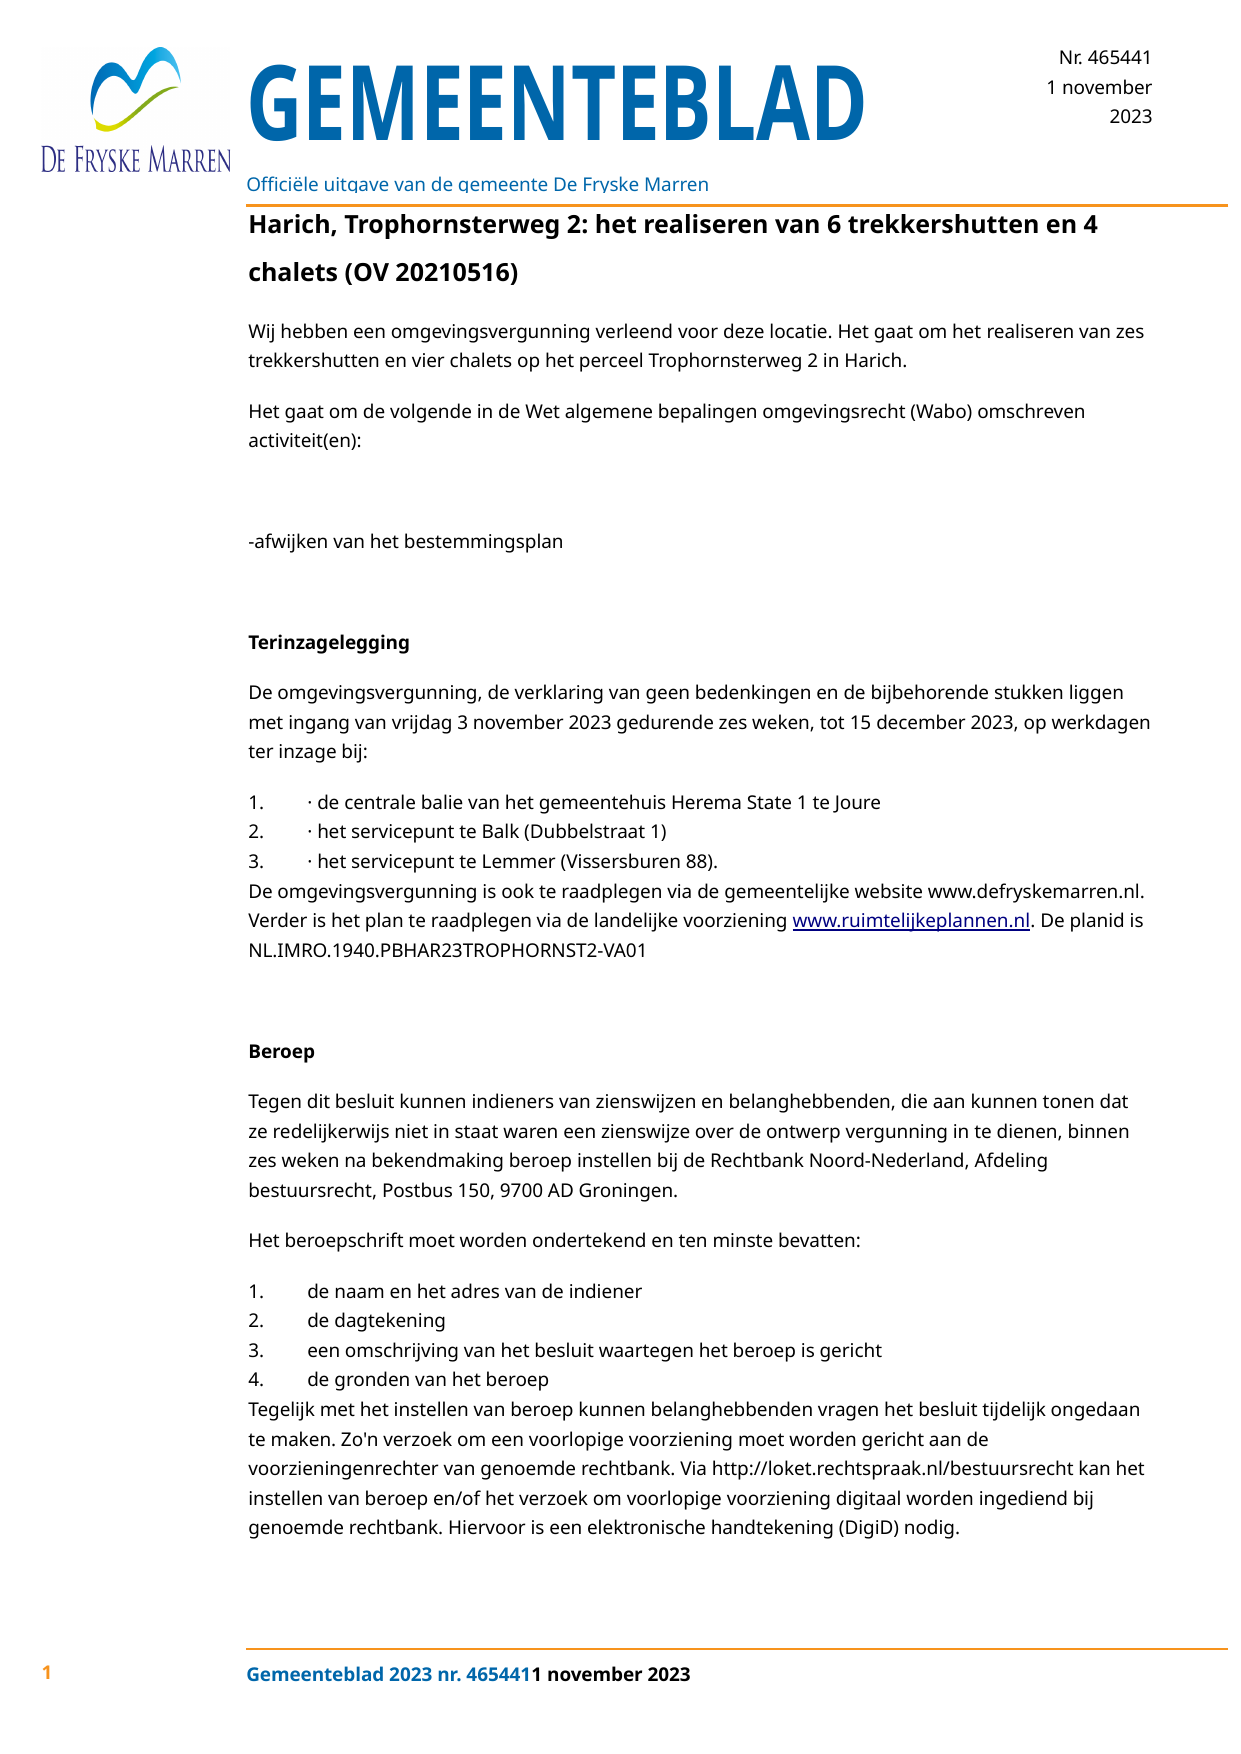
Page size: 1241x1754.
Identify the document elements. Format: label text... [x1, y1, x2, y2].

text Beroep [248, 1038, 1152, 1064]
list · de centrale balie van het gemeentehuis Herema State 1 te Joure [248, 789, 1152, 815]
text De omgevingsvergunning is ook te raadplegen via de gemeentelijke website www.defryskemarren.nl. Verder is het plan te raadplegen via de landelijke voorziening www.ruimtelijkeplannen.nl. De planid is NL.IMRO.1940.PBHAR23TROPHORNST2-VA01 [248, 878, 1152, 963]
text Het gaat om de volgende in de Wet algemene bepalingen omgevingsrecht (Wabo) omschreven activiteit(en): [248, 398, 1152, 453]
list de gronden van het beroep [248, 1367, 1152, 1392]
text Tegen dit besluit kunnen indieners van zienswijzen en belanghebbenden, die aan kunnen tonen dat ze redelijkerwijs niet in staat waren een zienswijze over de ontwerp vergunning in te dienen, binnen zes weken na bekendmaking beroep instellen bij de Rechtbank Noord-Nederland, Afdeling bestuursrecht, Postbus 150, 9700 AD Groningen. [248, 1088, 1152, 1203]
picture [41, 47, 231, 172]
list · het servicepunt te Lemmer (Vissersburen 88). [248, 848, 1152, 874]
list een omschrijving van het besluit waartegen het beroep is gericht [248, 1337, 1152, 1363]
text -afwijken van het bestemmingsplan [248, 528, 1152, 554]
text Terinzagelegging [248, 629, 1152, 655]
text Harich, Trophornsterweg 2: het realiseren van 6 trekkershutten en 4 chalets (OV 20210516) [248, 207, 1152, 288]
list de naam en het adres van de indiener [248, 1278, 1152, 1304]
text De omgevingsvergunning, de verklaring van geen bedenkingen en de bijbehorende stukken liggen met ingang van vrijdag 3 november 2023 gedurende zes weken, tot 15 december 2023, op werkdagen ter inzage bij: [248, 679, 1152, 764]
text Het beroepschrift moet worden ondertekend en ten minste bevatten: [248, 1227, 1152, 1253]
text Tegelijk met het instellen van beroep kunnen belanghebbenden vragen het besluit tijdelijk ongedaan te maken. Zo'n verzoek om een voorlopige voorziening moet worden gericht aan de voorzieningenrechter van genoemde rechtbank. Via http://loket.rechtspraak.nl/bestuursrecht kan het instellen van beroep en/of het verzoek om voorlopige voorziening digitaal worden ingediend bij genoemde rechtbank. Hiervoor is een elektronische handtekening (DigiD) nodig. [248, 1396, 1152, 1540]
list · het servicepunt te Balk (Dubbelstraat 1) [248, 819, 1152, 844]
list de dagtekening [248, 1307, 1152, 1333]
text Wij hebben een omgevingsvergunning verleend voor deze locatie. Het gaat om het realiseren van zes trekkershutten en vier chalets op het perceel Trophornsterweg 2 in Harich. [248, 318, 1152, 373]
